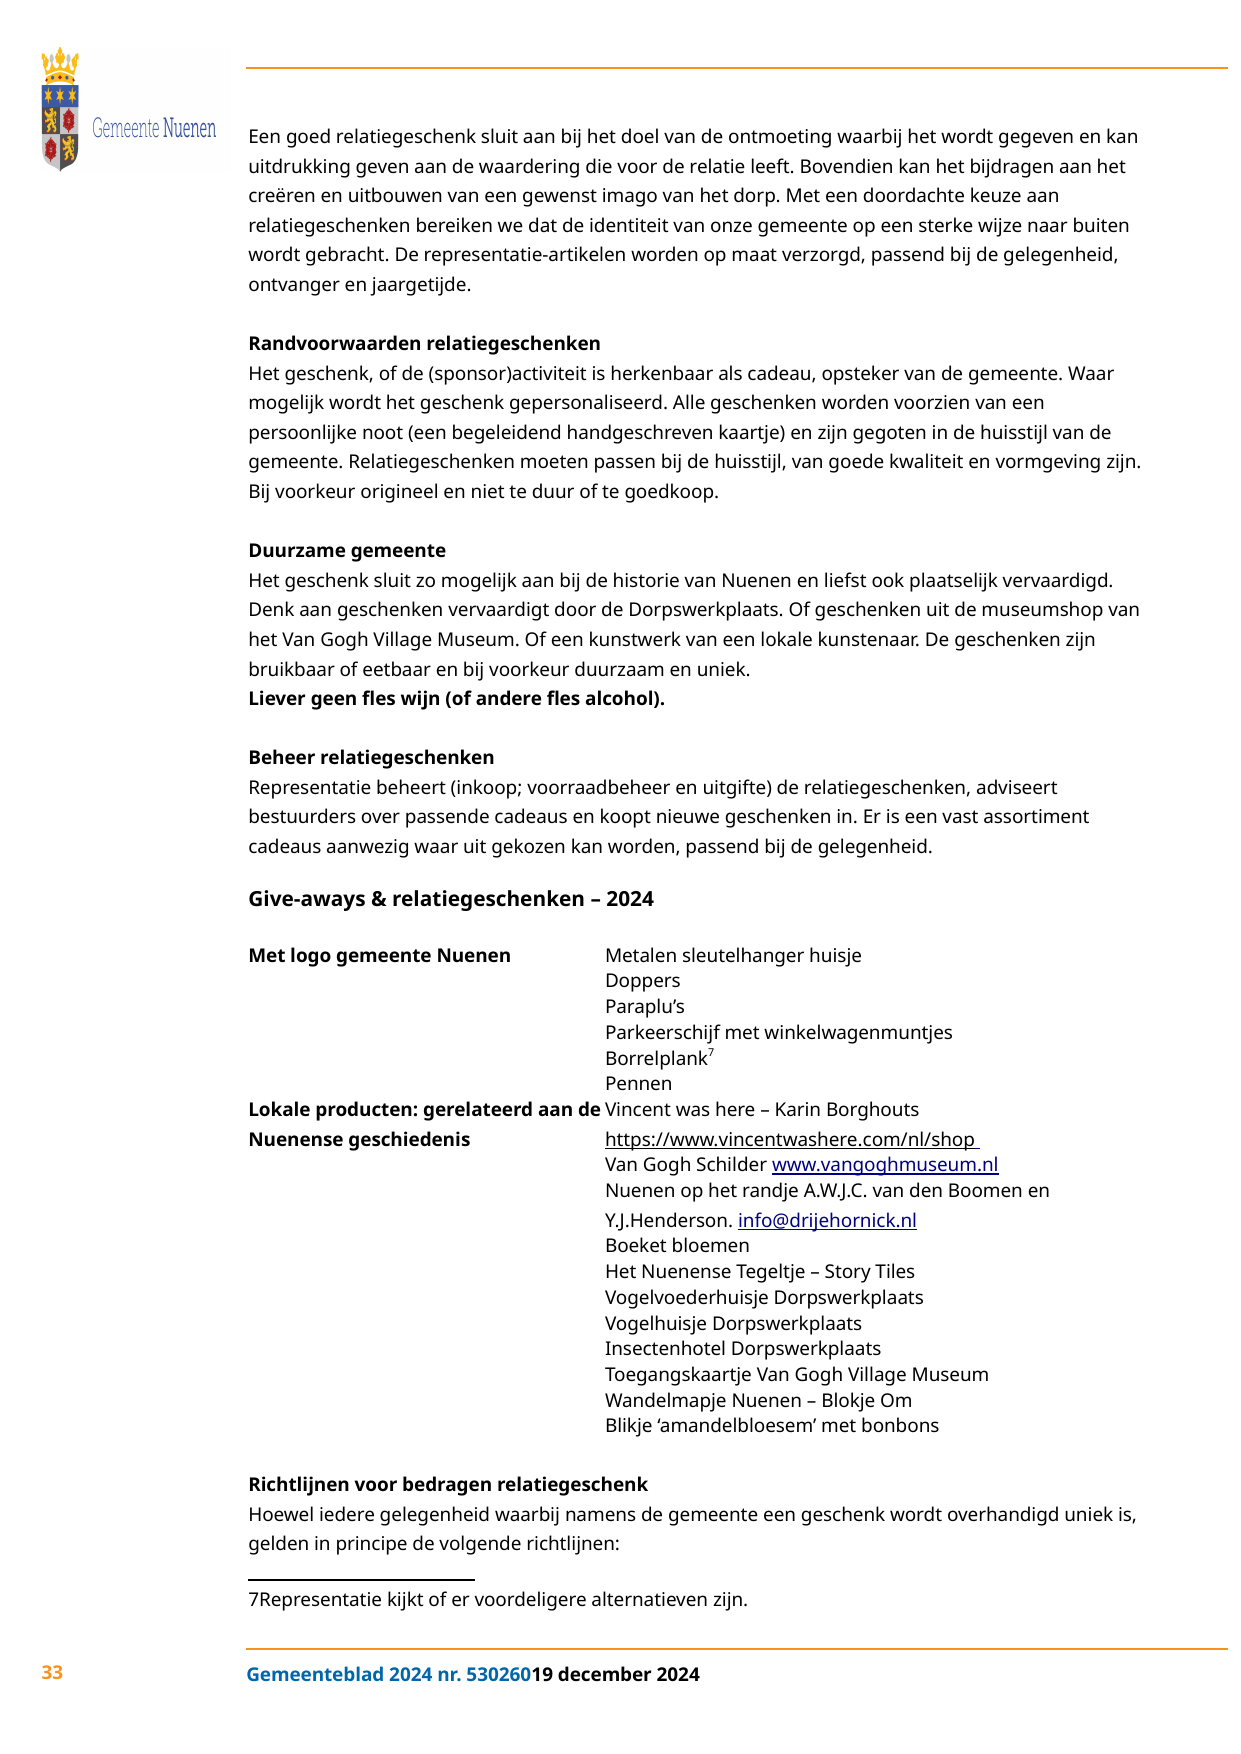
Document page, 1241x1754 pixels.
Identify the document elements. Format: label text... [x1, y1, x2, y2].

text Give-aways & relatiegeschenken – 2024 [248, 884, 1152, 912]
text Hoewel iedere gelegenheid waarbij namens de gemeente een geschenk wordt overhandigd uniek is, gelden in principe de volgende richtlijnen: [248, 1501, 1152, 1556]
table_cell Toegangskaartje Van Gogh Village Museum [605, 1361, 1152, 1387]
table_cell [248, 1177, 605, 1232]
table_cell [248, 1151, 605, 1177]
table_cell [248, 1310, 605, 1335]
table_cell [248, 1387, 605, 1413]
table_cell [248, 993, 605, 1019]
table_cell Vogelvoederhuisje Dorpswerkplaats [605, 1284, 1152, 1310]
table_cell Boeket bloemen [605, 1233, 1152, 1258]
table_header Met logo gemeente Nuenen [248, 942, 605, 967]
table_cell [248, 1413, 605, 1438]
table_cell [248, 968, 605, 993]
table_cell Blikje ‘amandelbloesem’ met bonbons [605, 1413, 1152, 1438]
table_cell Het Nuenense Tegeltje – Story Tiles [605, 1258, 1152, 1284]
table_header Metalen sleutelhanger huisje [605, 942, 1152, 967]
table_cell [248, 1258, 605, 1284]
table_cell Wandelmapje Nuenen – Blokje Om [605, 1387, 1152, 1413]
table_cell [248, 1361, 605, 1387]
text Liever geen fles wijn (of andere fles alcohol). [248, 685, 1152, 711]
table_cell Parkeerschijf met winkelwagenmuntjes [605, 1019, 1152, 1045]
table_cell [248, 1233, 605, 1258]
table_cell Doppers [605, 968, 1152, 993]
text Een goed relatiegeschenk sluit aan bij het doel van de ontmoeting waarbij het wordt gegeven en kan uitdrukking geven aan de waardering die voor de relatie leeft. Bovendien kan het bijdragen aan het creëren en uitbouwen van een gewenst imago van het dorp. Met een doordachte keuze aan relatiegeschenken bereiken we dat de identiteit van onze gemeente op een sterke wijze naar buiten wordt gebracht. De representatie-artikelen worden op maat verzorgd, passend bij de gelegenheid, ontvanger en jaargetijde. [248, 123, 1152, 297]
table_cell Vogelhuisje Dorpswerkplaats [605, 1310, 1152, 1335]
table_cell Nuenen op het randje A.W.J.C. van den Boomen en Y.J.Henderson. info@drijehornick.nl [605, 1177, 1152, 1232]
table_cell Lokale producten: gerelateerd aan de Nuenense geschiedenis [248, 1096, 605, 1151]
picture [41, 47, 231, 172]
text Het geschenk, of de (sponsor)activiteit is herkenbaar als cadeau, opsteker van de gemeente. Waar mogelijk wordt het geschenk gepersonaliseerd. Alle geschenken worden voorzien van een persoonlijke noot (een begeleidend handgeschreven kaartje) en zijn gegoten in de huisstijl van de gemeente. Relatiegeschenken moeten passen bij de huisstijl, van goede kwaliteit en vormgeving zijn. Bij voorkeur origineel en niet te duur of te goedkoop. [248, 360, 1152, 504]
text Representatie beheert (inkoop; voorraadbeheer en uitgifte) de relatiegeschenken, adviseert bestuurders over passende cadeaus en koopt nieuwe geschenken in. Er is een vast assortiment cadeaus aanwezig waar uit gekozen kan worden, passend bij de gelegenheid. [248, 774, 1152, 859]
text Het geschenk sluit zo mogelijk aan bij de historie van Nuenen en liefst ook plaatselijk vervaardigd. Denk aan geschenken vervaardigt door de Dorpswerkplaats. Of geschenken uit de museumshop van het Van Gogh Village Museum. Of een kunstwerk van een lokale kunstenaar. De geschenken zijn bruikbaar of eetbaar en bij voorkeur duurzaam en uniek. [248, 567, 1152, 681]
table_cell [248, 1070, 605, 1096]
table_cell Insectenhotel Dorpswerkplaats [605, 1335, 1152, 1361]
table_cell Van Gogh Schilder www.vangoghmuseum.nl [605, 1151, 1152, 1177]
text Beheer relatiegeschenken [248, 744, 1152, 770]
text Richtlijnen voor bedragen relatiegeschenk [248, 1471, 1152, 1497]
table_cell [248, 1335, 605, 1361]
table_cell [248, 1019, 605, 1045]
table_cell Borrelplank [605, 1045, 1152, 1070]
table_cell [248, 1284, 605, 1310]
table_cell Vincent was here – Karin Borghouts https://www.vincentwashere.com/nl/shop [605, 1096, 1152, 1151]
text Randvoorwaarden relatiegeschenken [248, 330, 1152, 356]
table_cell Paraplu’s [605, 993, 1152, 1019]
text Duurzame gemeente [248, 537, 1152, 563]
table_cell [248, 1045, 605, 1070]
table_cell Pennen [605, 1070, 1152, 1096]
